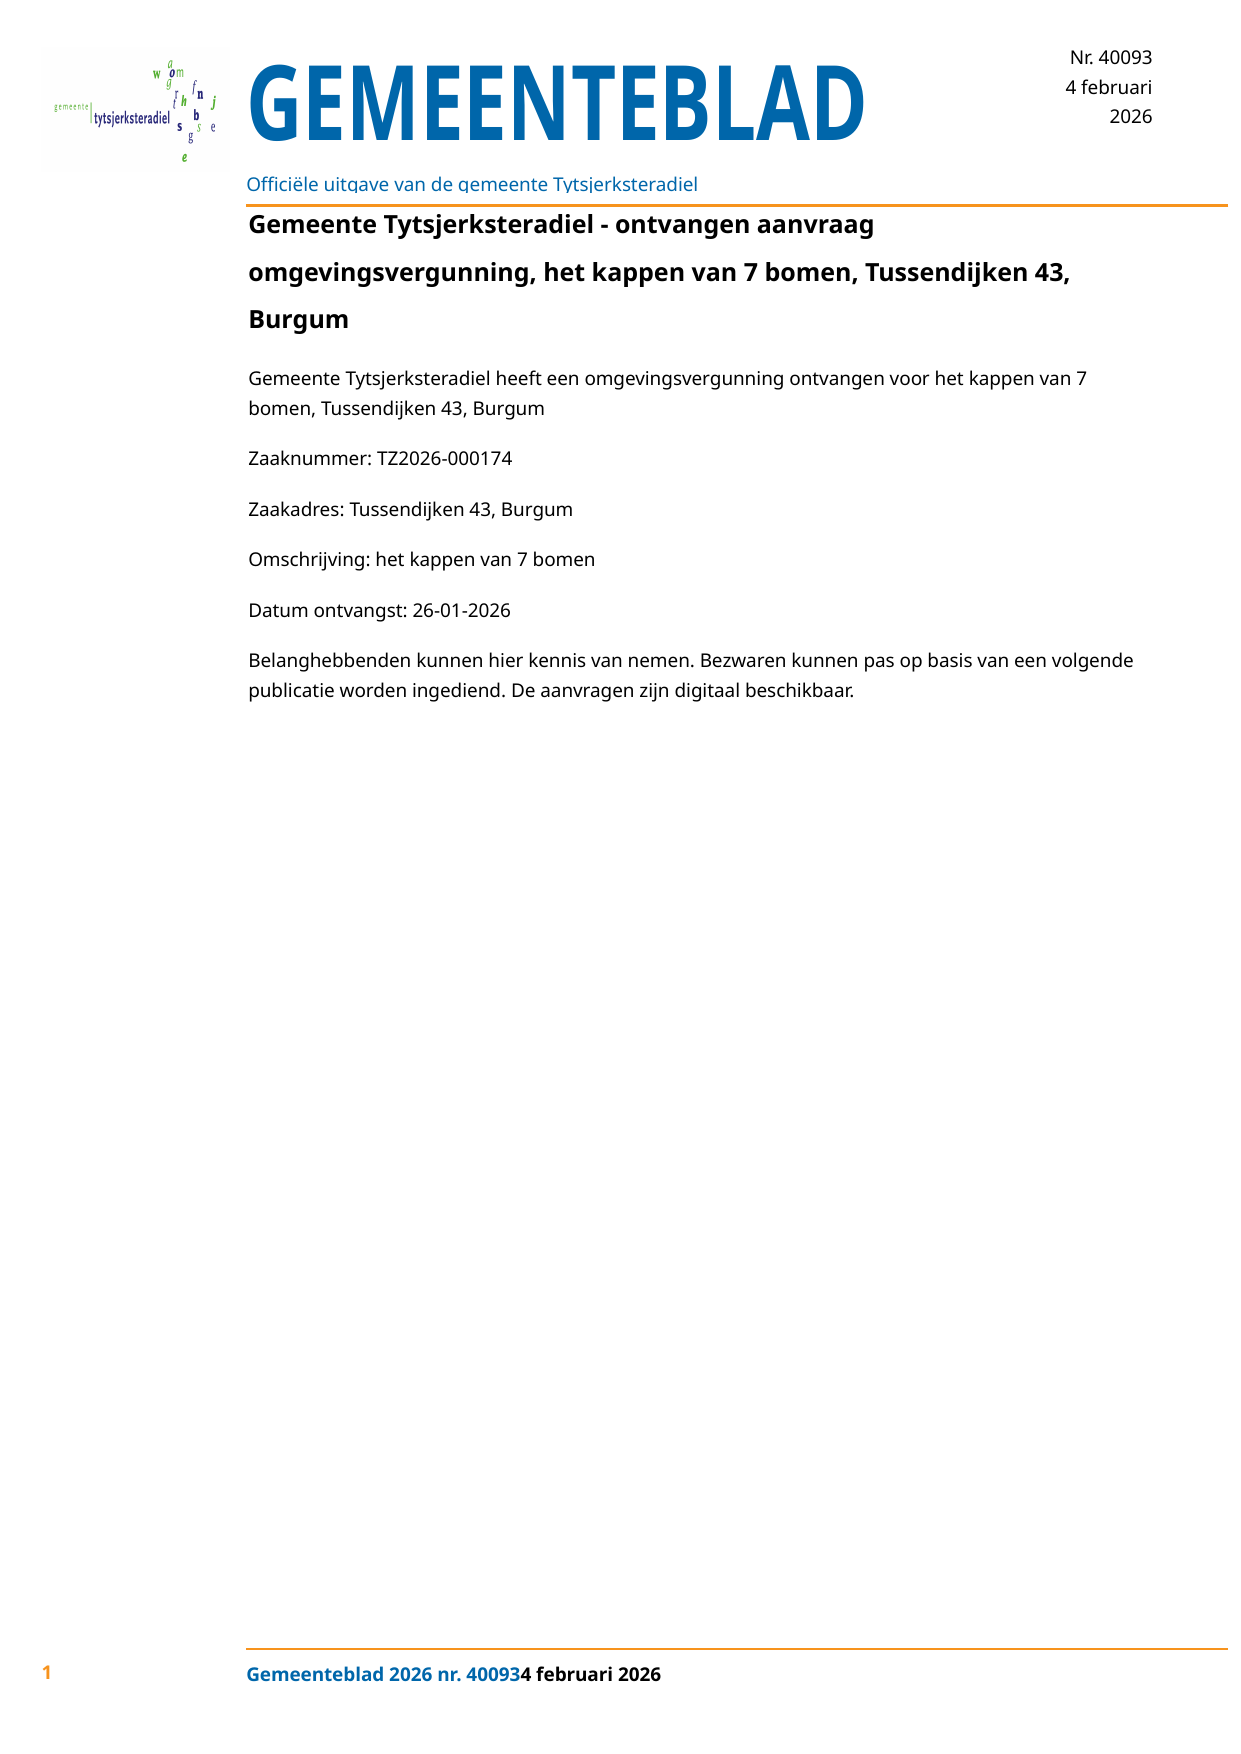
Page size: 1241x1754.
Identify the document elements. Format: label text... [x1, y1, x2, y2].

text Belanghebbenden kunnen hier kennis van nemen. Bezwaren kunnen pas op basis van een volgende publicatie worden ingediend. De aanvragen zijn digitaal beschikbaar. [248, 647, 1152, 702]
picture [41, 47, 231, 172]
text Gemeente Tytsjerksteradiel heeft een omgevingsvergunning ontvangen voor het kappen van 7 bomen, Tussendijken 43, Burgum [248, 366, 1152, 421]
text Omschrijving: het kappen van 7 bomen [248, 546, 1152, 572]
text Datum ontvangst: 26-01-2026 [248, 597, 1152, 622]
text Zaakadres: Tussendijken 43, Burgum [248, 496, 1152, 522]
text Zaaknummer: TZ2026-000174 [248, 446, 1152, 471]
text Gemeente Tytsjerksteradiel - ontvangen aanvraag omgevingsvergunning, het kappen van 7 bomen, Tussendijken 43, Burgum [248, 207, 1152, 336]
